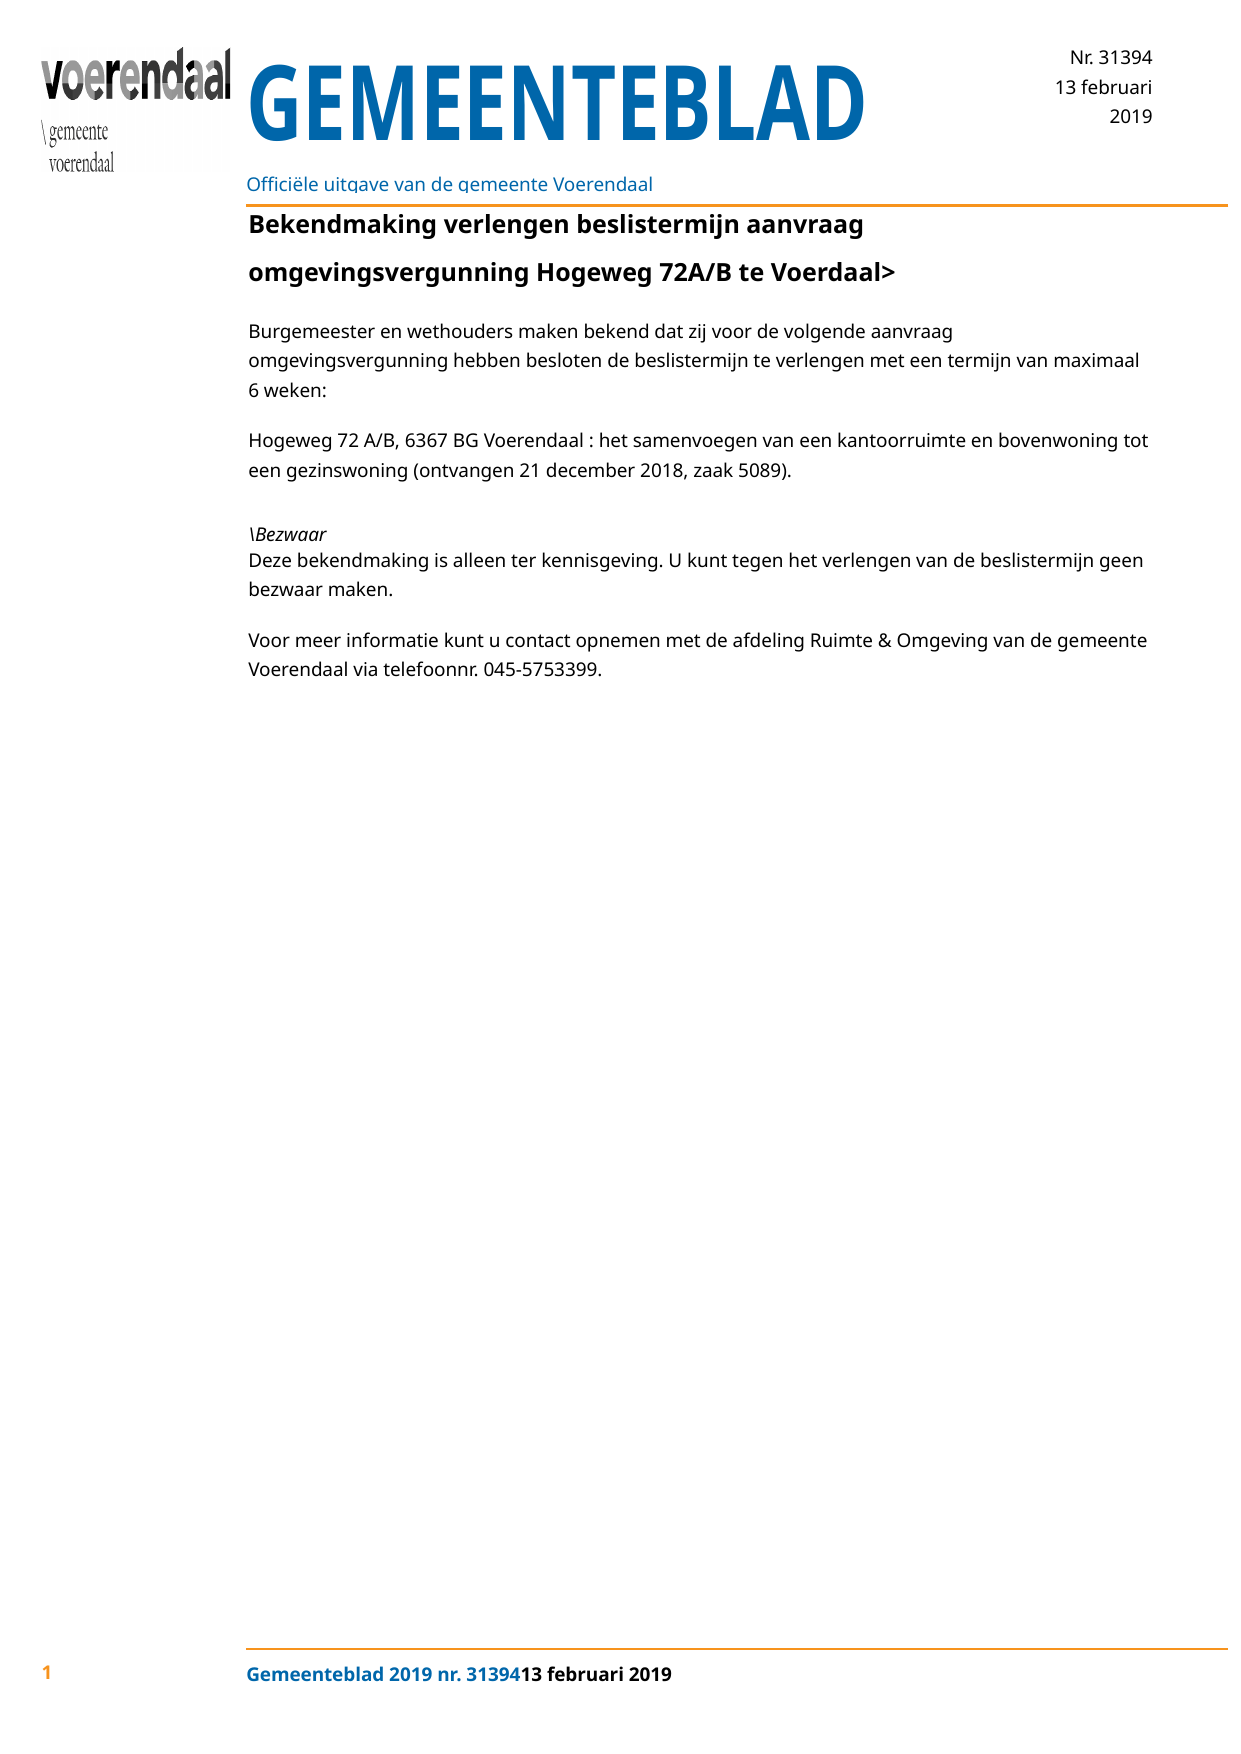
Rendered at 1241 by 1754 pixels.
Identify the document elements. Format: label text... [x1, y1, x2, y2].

text \Bezwaar [248, 521, 1152, 547]
text Voor meer informatie kunt u contact opnemen met de afdeling Ruimte & Omgeving van de gemeente Voerendaal via telefoonnr. 045-5753399. [248, 627, 1152, 682]
text Hogeweg 72 A/B, 6367 BG Voerendaal : het samenvoegen van een kantoorruimte en bovenwoning tot een gezinswoning (ontvangen 21 december 2018, zaak 5089). [248, 427, 1152, 483]
text Bekendmaking verlengen beslistermijn aanvraag omgevingsvergunning Hogeweg 72A/B te Voerdaal> [248, 207, 1152, 288]
text Deze bekendmaking is alleen ter kennisgeving. U kunt tegen het verlengen van de beslistermijn geen bezwaar maken. [248, 547, 1152, 602]
picture [41, 47, 231, 172]
text Burgemeester en wethouders maken bekend dat zij voor de volgende aanvraag omgevingsvergunning hebben besloten de beslistermijn te verlengen met een termijn van maximaal 6 weken: [248, 318, 1152, 403]
